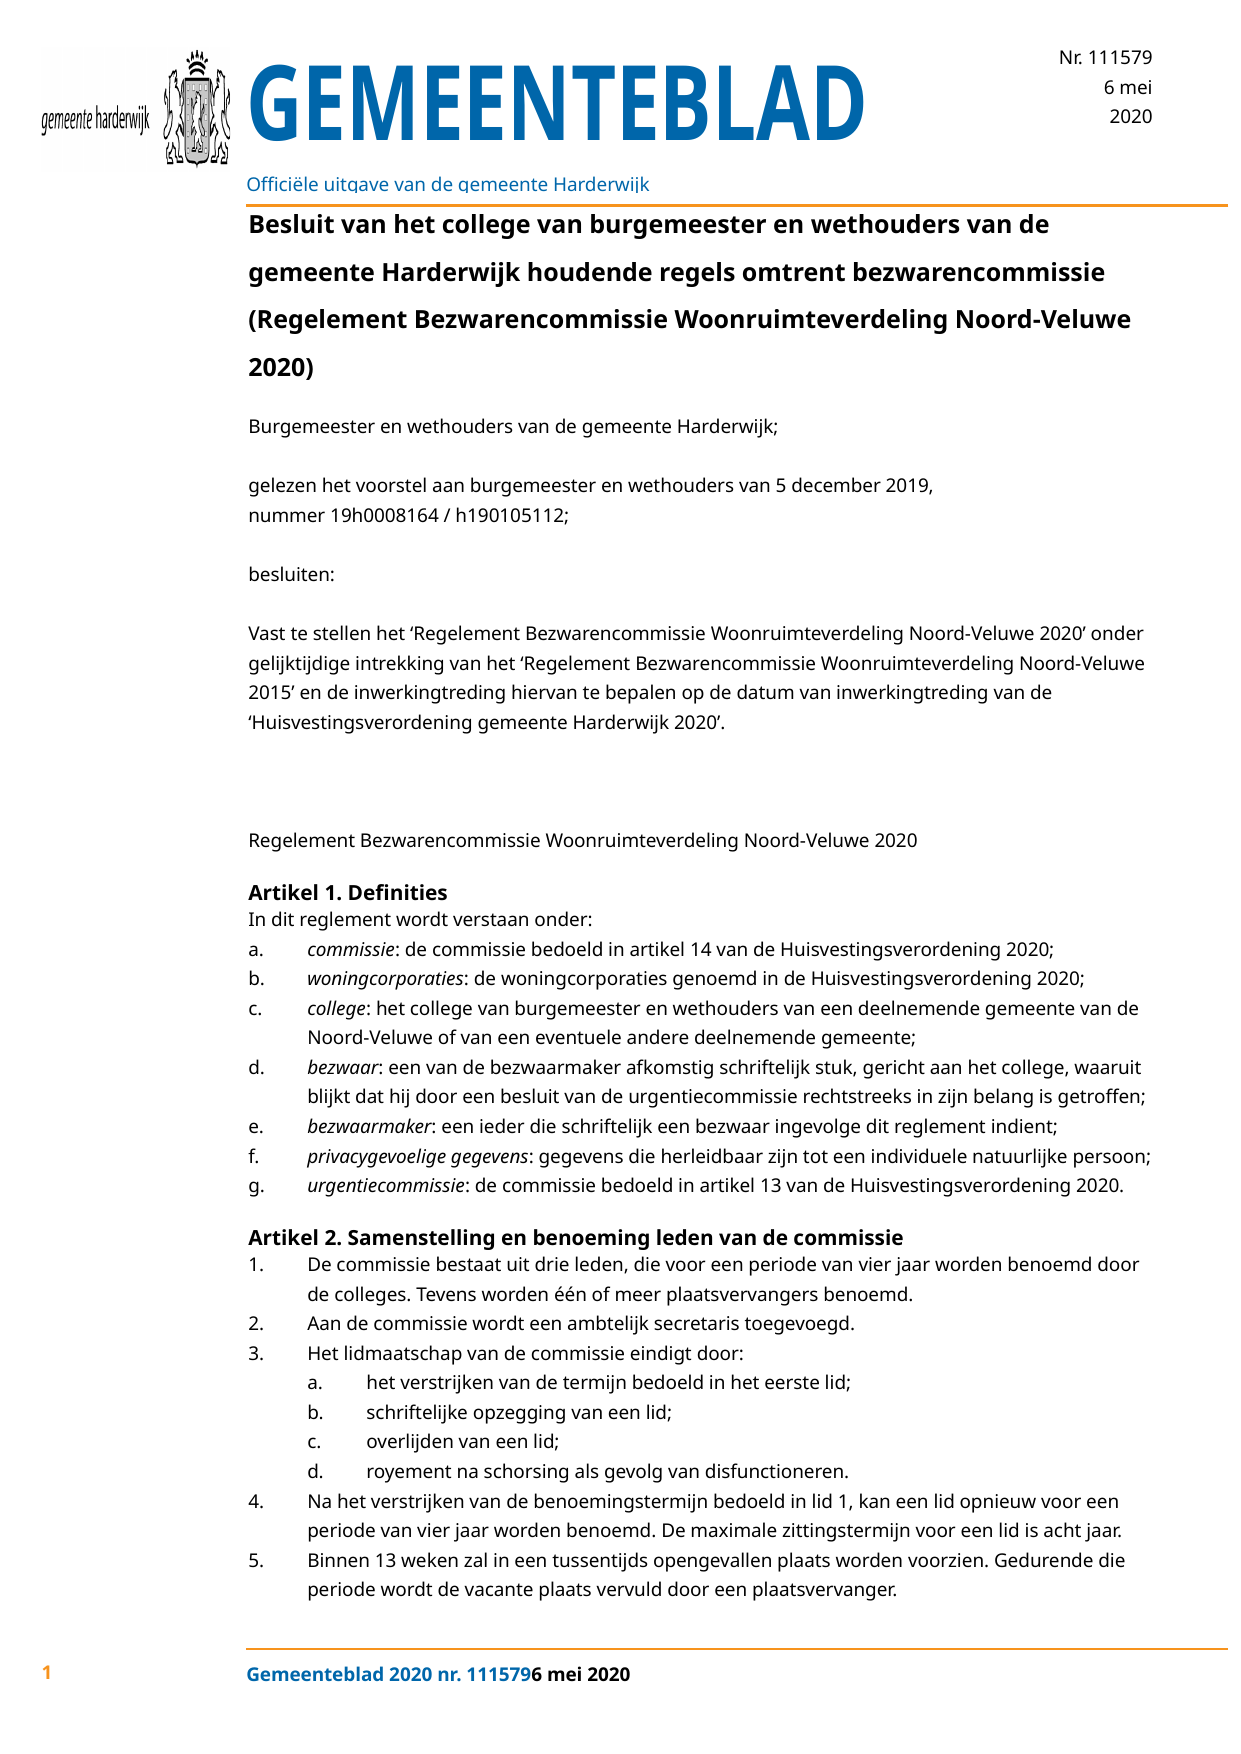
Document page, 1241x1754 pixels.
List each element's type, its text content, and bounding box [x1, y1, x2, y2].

picture [41, 47, 231, 172]
text Artikel 2. Samenstelling en benoeming leden van de commissie [248, 1223, 1152, 1251]
list college: het college van burgemeester en wethouders van een deelnemende gemeente van de Noord-Veluwe of van een eventuele andere deelnemende gemeente; [248, 995, 1152, 1050]
list Na het verstrijken van de benoemingstermijn bedoeld in lid 1, kan een lid opnieuw voor een periode van vier jaar worden benoemd. De maximale zittingstermijn voor een lid is acht jaar. [248, 1488, 1152, 1543]
text nummer 19h0008164 / h190105112; [248, 502, 1152, 528]
text Artikel 1. Definities [248, 878, 1152, 906]
text Vast te stellen het ‘Regelement Bezwarencommissie Woonruimteverdeling Noord-Veluwe 2020’ onder gelijktijdige intrekking van het ‘Regelement Bezwarencommissie Woonruimteverdeling Noord-Veluwe 2015’ en de inwerkingtreding hiervan te bepalen op de datum van inwerkingtreding van de ‘Huisvestingsverordening gemeente Harderwijk 2020’. [248, 620, 1152, 735]
list het verstrijken van de termijn bedoeld in het eerste lid; [307, 1369, 1152, 1395]
list De commissie bestaat uit drie leden, die voor een periode van vier jaar worden benoemd door de colleges. Tevens worden één of meer plaatsvervangers benoemd. [248, 1251, 1152, 1307]
list urgentiecommissie: de commissie bedoeld in artikel 13 van de Huisvestingsverordening 2020. [248, 1172, 1152, 1198]
list bezwaarmaker: een ieder die schriftelijk een bezwaar ingevolge dit reglement indient; [248, 1113, 1152, 1139]
list bezwaar: een van de bezwaarmaker afkomstig schriftelijk stuk, gericht aan het college, waaruit blijkt dat hij door een besluit van de urgentiecommissie rechtstreeks in zijn belang is getroffen; [248, 1054, 1152, 1109]
list Binnen 13 weken zal in een tussentijds opengevallen plaats worden voorzien. Gedurende die periode wordt de vacante plaats vervuld door een plaatsvervanger. [248, 1547, 1152, 1602]
list woningcorporaties: de woningcorporaties genoemd in de Huisvestingsverordening 2020; [248, 965, 1152, 991]
text gelezen het voorstel aan burgemeester en wethouders van 5 december 2019, [248, 472, 1152, 498]
list commissie: de commissie bedoeld in artikel 14 van de Huisvestingsverordening 2020; [248, 936, 1152, 961]
text Besluit van het college van burgemeester en wethouders van de gemeente Harderwijk houdende regels omtrent bezwarencommissie (Regelement Bezwarencommissie Woonruimteverdeling Noord-Veluwe 2020) [248, 207, 1152, 384]
list Aan de commissie wordt een ambtelijk secretaris toegevoegd. [248, 1310, 1152, 1336]
list royement na schorsing als gevolg van disfunctioneren. [307, 1458, 1152, 1484]
list overlijden van een lid; [307, 1429, 1152, 1454]
text besluiten: [248, 561, 1152, 587]
text In dit reglement wordt verstaan onder: [248, 906, 1152, 932]
list privacygevoelige gegevens: gegevens die herleidbaar zijn tot een individuele natuurlijke persoon; [248, 1143, 1152, 1168]
text Burgemeester en wethouders van de gemeente Harderwijk; [248, 413, 1152, 439]
list schriftelijke opzegging van een lid; [307, 1399, 1152, 1425]
text Regelement Bezwarencommissie Woonruimteverdeling Noord-Veluwe 2020 [248, 827, 1152, 853]
list Het lidmaatschap van de commissie eindigt door: [248, 1340, 1152, 1366]
